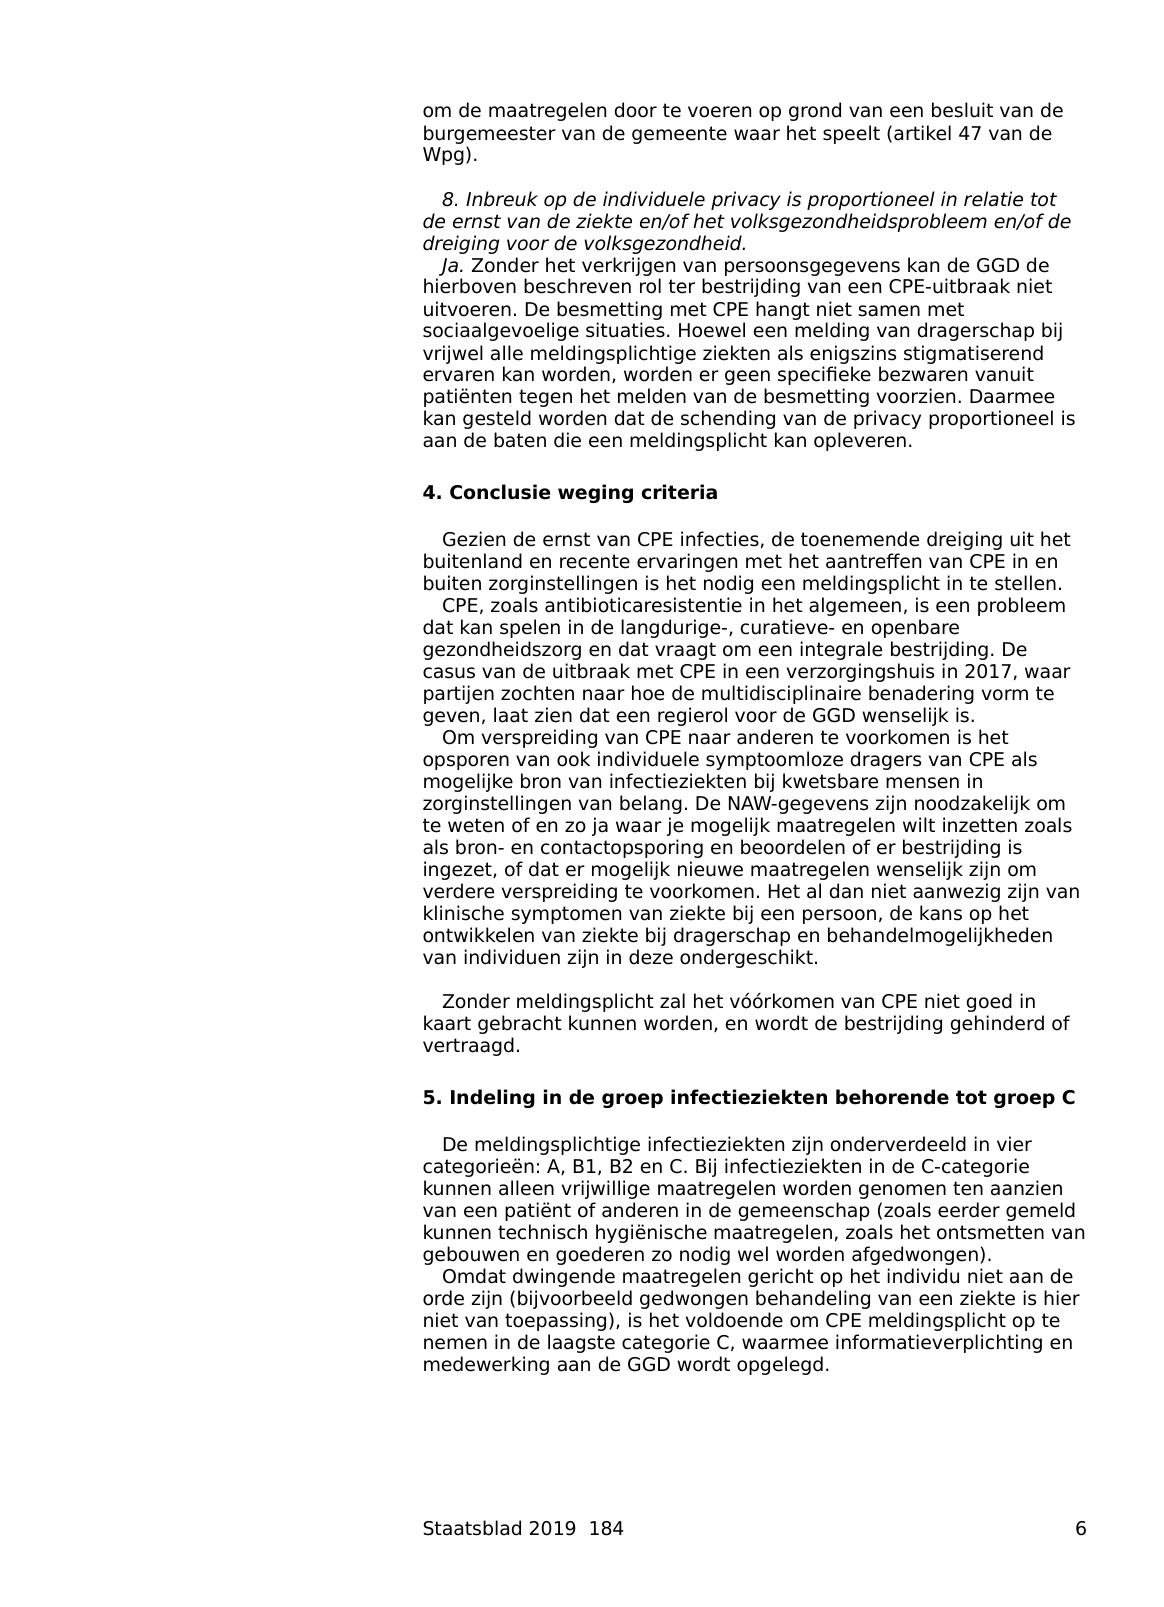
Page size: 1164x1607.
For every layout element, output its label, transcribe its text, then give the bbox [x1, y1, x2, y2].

text 8. Inbreuk op de individuele privacy is proportioneel in relatie tot de ernst van de ziekte en/of het volksgezondheidsprobleem en/of de dreiging voor de volksgezondheid. [422, 188, 1087, 254]
text om de maatregelen door te voeren op grond van een besluit van de burgemeester van de gemeente waar het speelt (artikel 47 van de Wpg). [422, 100, 1087, 166]
text Gezien de ernst van CPE infecties, de toenemende dreiging uit het buitenland en recente ervaringen met het aantreffen van CPE in en buiten zorginstellingen is het nodig een meldingsplicht in te stellen. [422, 529, 1087, 595]
text De meldingsplichtige infectieziekten zijn onderverdeeld in vier categorieën: A, B1, B2 en C. Bij infectieziekten in de C-categorie kunnen alleen vrijwillige maatregelen worden genomen ten aanzien van een patiënt of anderen in de gemeenschap (zoals eerder gemeld kunnen technisch hygiënische maatregelen, zoals het ontsmetten van gebouwen en goederen zo nodig wel worden afgedwongen). [422, 1134, 1087, 1266]
subtitle 5. Indeling in de groep infectieziekten behorende tot groep C [422, 1087, 1087, 1109]
text Zonder meldingsplicht zal het vóórkomen van CPE niet goed in kaart gebracht kunnen worden, en wordt de bestrijding gehinderd of vertraagd. [422, 991, 1087, 1057]
text Om verspreiding van CPE naar anderen te voorkomen is het opsporen van ook individuele symptoomloze dragers van CPE als mogelijke bron van infectieziekten bij kwetsbare mensen in zorginstellingen van belang. De NAW-gegevens zijn noodzakelijk om te weten of en zo ja waar je mogelijk maatregelen wilt inzetten zoals als bron- en contactopsporing en beoordelen of er bestrijding is ingezet, of dat er mogelijk nieuwe maatregelen wenselijk zijn om verdere verspreiding te voorkomen. Het al dan niet aanwezig zijn van klinische symptomen van ziekte bij een persoon, de kans op het ontwikkelen van ziekte bij dragerschap en behandelmogelijkheden van individuen zijn in deze ondergeschikt. [422, 727, 1087, 969]
text CPE, zoals antibioticaresistentie in het algemeen, is een probleem dat kan spelen in de langdurige-, curatieve- en openbare gezondheidszorg en dat vraagt om een integrale bestrijding. De casus van de uitbraak met CPE in een verzorgingshuis in 2017, waar partijen zochten naar hoe de multidisciplinaire benadering vorm te geven, laat zien dat een regierol voor de GGD wenselijk is. [422, 595, 1087, 727]
subtitle 4. Conclusie weging criteria [422, 482, 1087, 504]
text Omdat dwingende maatregelen gericht op het individu niet aan de orde zijn (bijvoorbeeld gedwongen behandeling van een ziekte is hier niet van toepassing), is het voldoende om CPE meldingsplicht op te nemen in de laagste categorie C, waarmee informatieverplichting en medewerking aan de GGD wordt opgelegd. [422, 1266, 1087, 1376]
text Ja. Zonder het verkrijgen van persoonsgegevens kan de GGD de hierboven beschreven rol ter bestrijding van een CPE-uitbraak niet uitvoeren. De besmetting met CPE hangt niet samen met sociaalgevoelige situaties. Hoewel een melding van dragerschap bij vrijwel alle meldingsplichtige ziekten als enigszins stigmatiserend ervaren kan worden, worden er geen specifieke bezwaren vanuit patiënten tegen het melden van de besmetting voorzien. Daarmee kan gesteld worden dat de schending van de privacy proportioneel is aan de baten die een meldingsplicht kan opleveren. [422, 254, 1087, 452]
